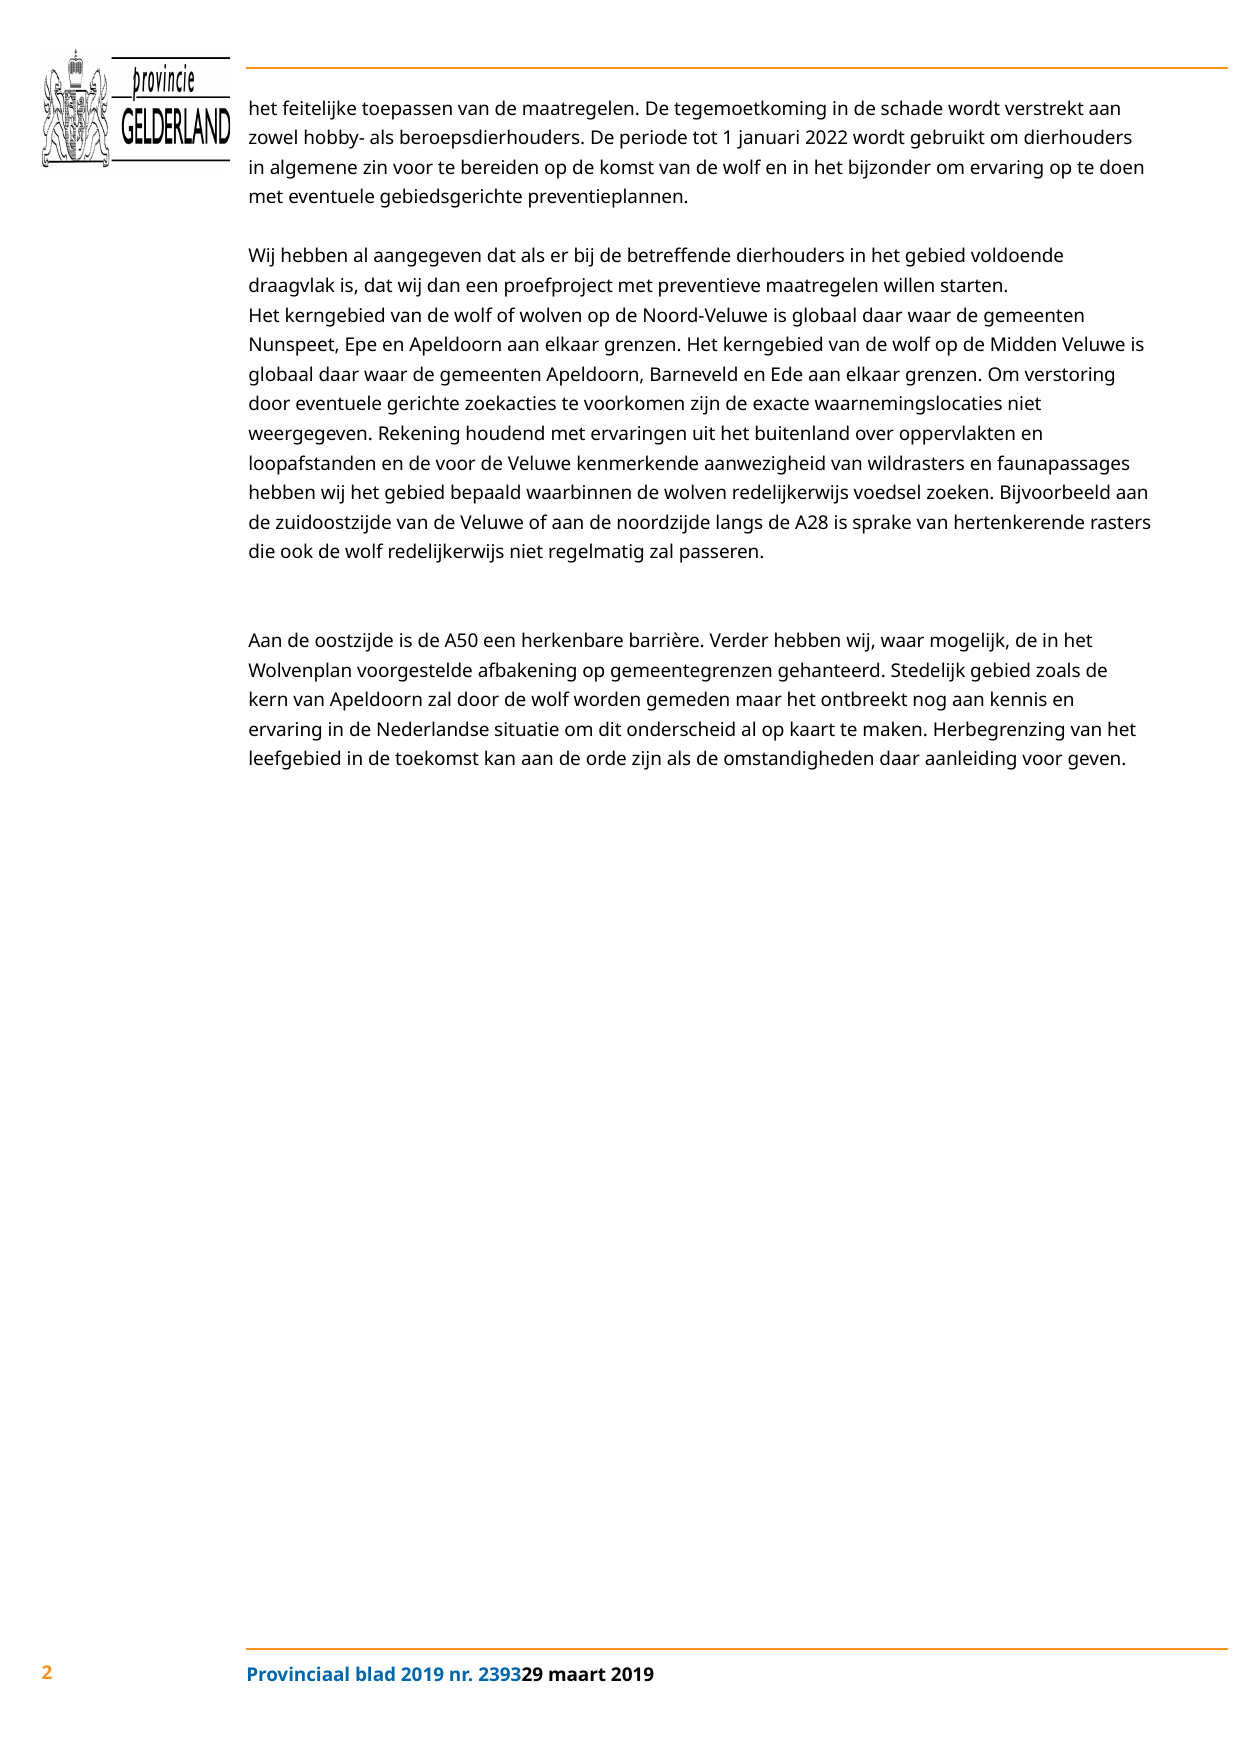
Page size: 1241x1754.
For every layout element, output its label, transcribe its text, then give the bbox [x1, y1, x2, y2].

text Het kerngebied van de wolf of wolven op de Noord-Veluwe is globaal daar waar de gemeenten Nunspeet, Epe en Apeldoorn aan elkaar grenzen. Het kerngebied van de wolf op de Midden Veluwe is globaal daar waar de gemeenten Apeldoorn, Barneveld en Ede aan elkaar grenzen. Om verstoring door eventuele gerichte zoekacties te voorkomen zijn de exacte waarnemingslocaties niet weergegeven. Rekening houdend met ervaringen uit het buitenland over oppervlakten en loopafstanden en de voor de Veluwe kenmerkende aanwezigheid van wildrasters en faunapassages hebben wij het gebied bepaald waarbinnen de wolven redelijkerwijs voedsel zoeken. Bijvoorbeeld aan de zuidoostzijde van de Veluwe of aan de noordzijde langs de A28 is sprake van hertenkerende rasters die ook de wolf redelijkerwijs niet regelmatig zal passeren. [248, 302, 1152, 564]
picture [41, 47, 231, 172]
text Aan de oostzijde is de A50 een herkenbare barrière. Verder hebben wij, waar mogelijk, de in het Wolvenplan voorgestelde afbakening op gemeentegrenzen gehanteerd. Stedelijk gebied zoals de kern van Apeldoorn zal door de wolf worden gemeden maar het ontbreekt nog aan kennis en ervaring in de Nederlandse situatie om dit onderscheid al op kaart te maken. Herbegrenzing van het leefgebied in de toekomst kan aan de orde zijn als de omstandigheden daar aanleiding voor geven. [248, 627, 1152, 771]
text het feitelijke toepassen van de maatregelen. De tegemoetkoming in de schade wordt verstrekt aan zowel hobby- als beroepsdierhouders. De periode tot 1 januari 2022 wordt gebruikt om dierhouders in algemene zin voor te bereiden op de komst van de wolf en in het bijzonder om ervaring op te doen met eventuele gebiedsgerichte preventieplannen. [248, 95, 1152, 209]
text Wij hebben al aangegeven dat als er bij de betreffende dierhouders in het gebied voldoende draagvlak is, dat wij dan een proefproject met preventieve maatregelen willen starten. [248, 243, 1152, 298]
